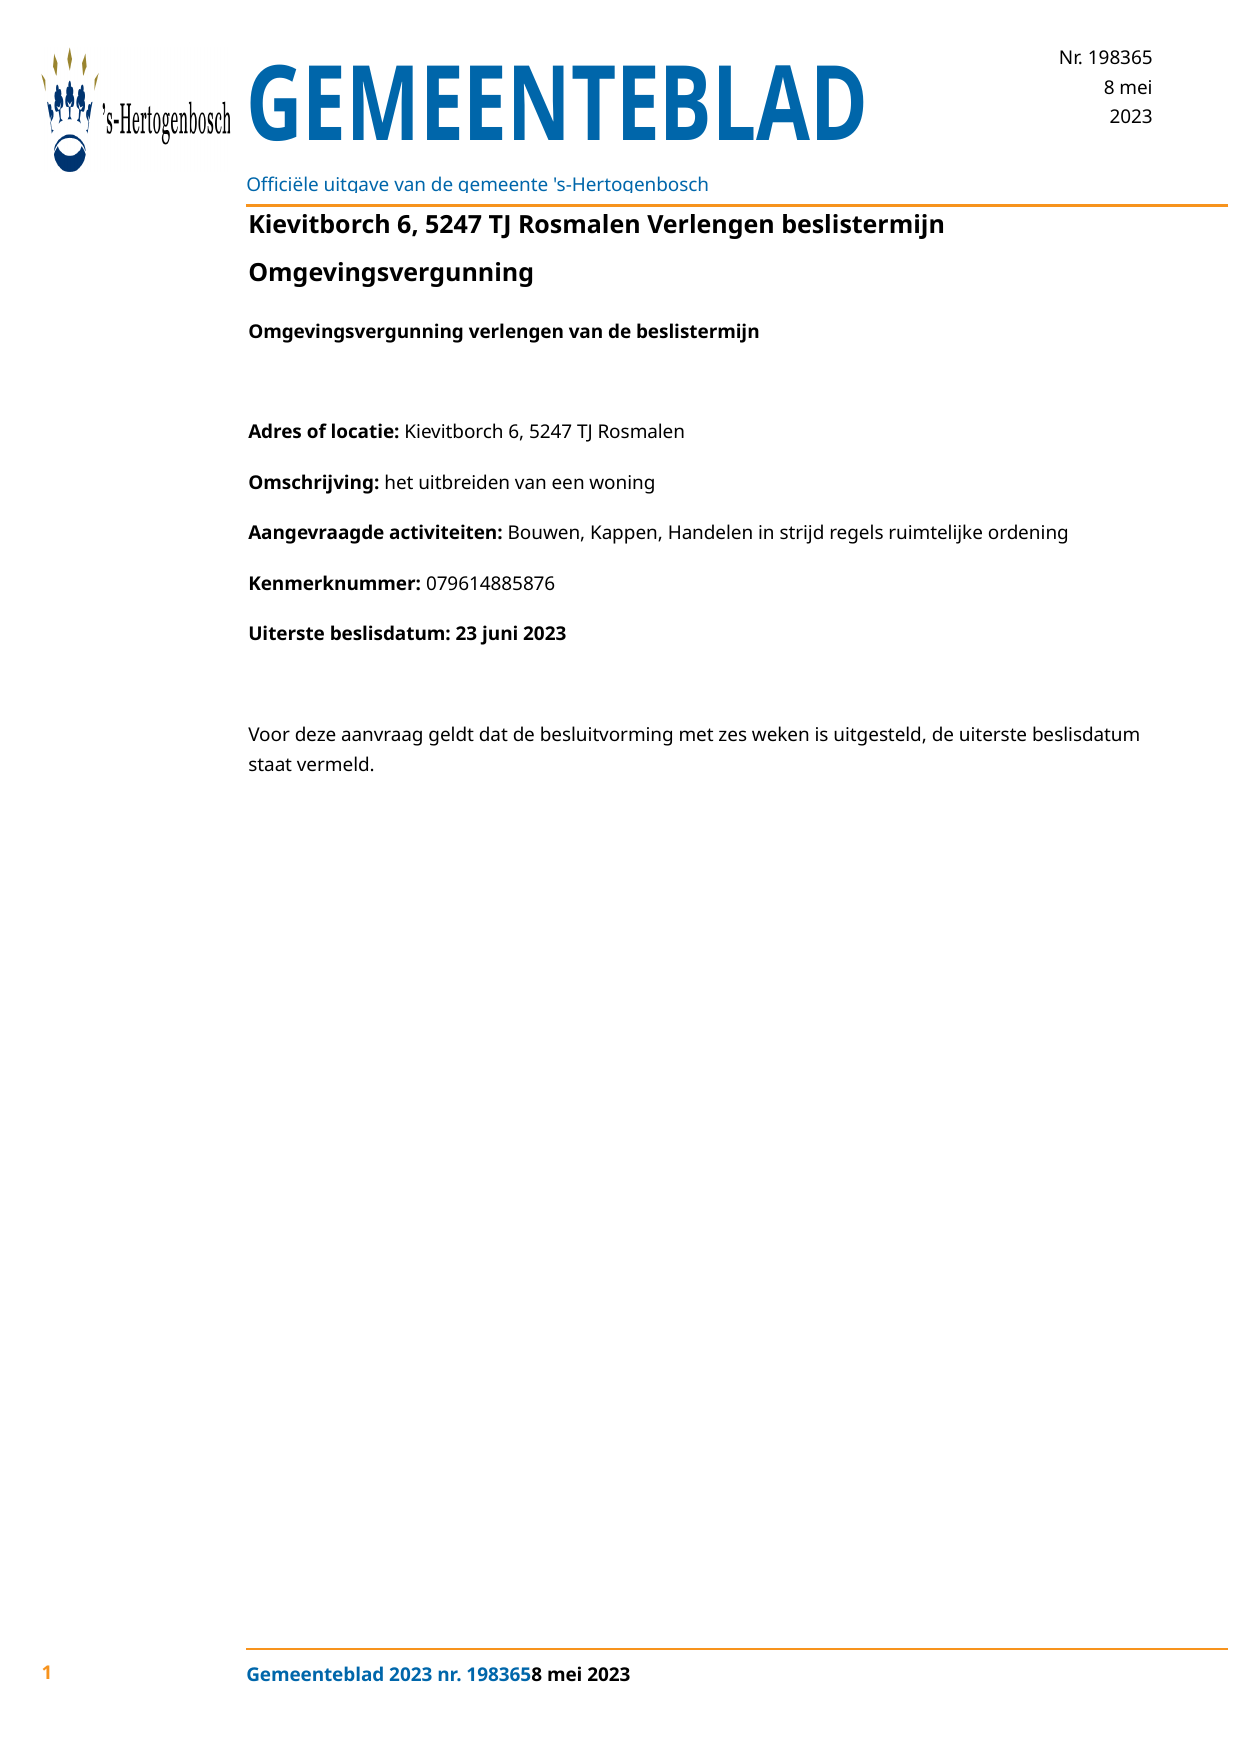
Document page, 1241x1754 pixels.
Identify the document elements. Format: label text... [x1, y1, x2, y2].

text Uiterste beslisdatum: 23 juni 2023 [248, 620, 1152, 646]
text Kenmerknummer: 079614885876 [248, 570, 1152, 596]
text Voor deze aanvraag geldt dat de besluitvorming met zes weken is uitgesteld, de uiterste beslisdatum staat vermeld. [248, 721, 1152, 777]
picture [41, 47, 231, 172]
text Omgevingsvergunning verlengen van de beslistermijn [248, 318, 1152, 344]
text Omschrijving: het uitbreiden van een woning [248, 469, 1152, 495]
text Adres of locatie: Kievitborch 6, 5247 TJ Rosmalen [248, 419, 1152, 444]
text Aangevraagde activiteiten: Bouwen, Kappen, Handelen in strijd regels ruimtelijke ordening [248, 519, 1152, 545]
text Kievitborch 6, 5247 TJ Rosmalen Verlengen beslistermijn Omgevingsvergunning [248, 207, 1152, 288]
